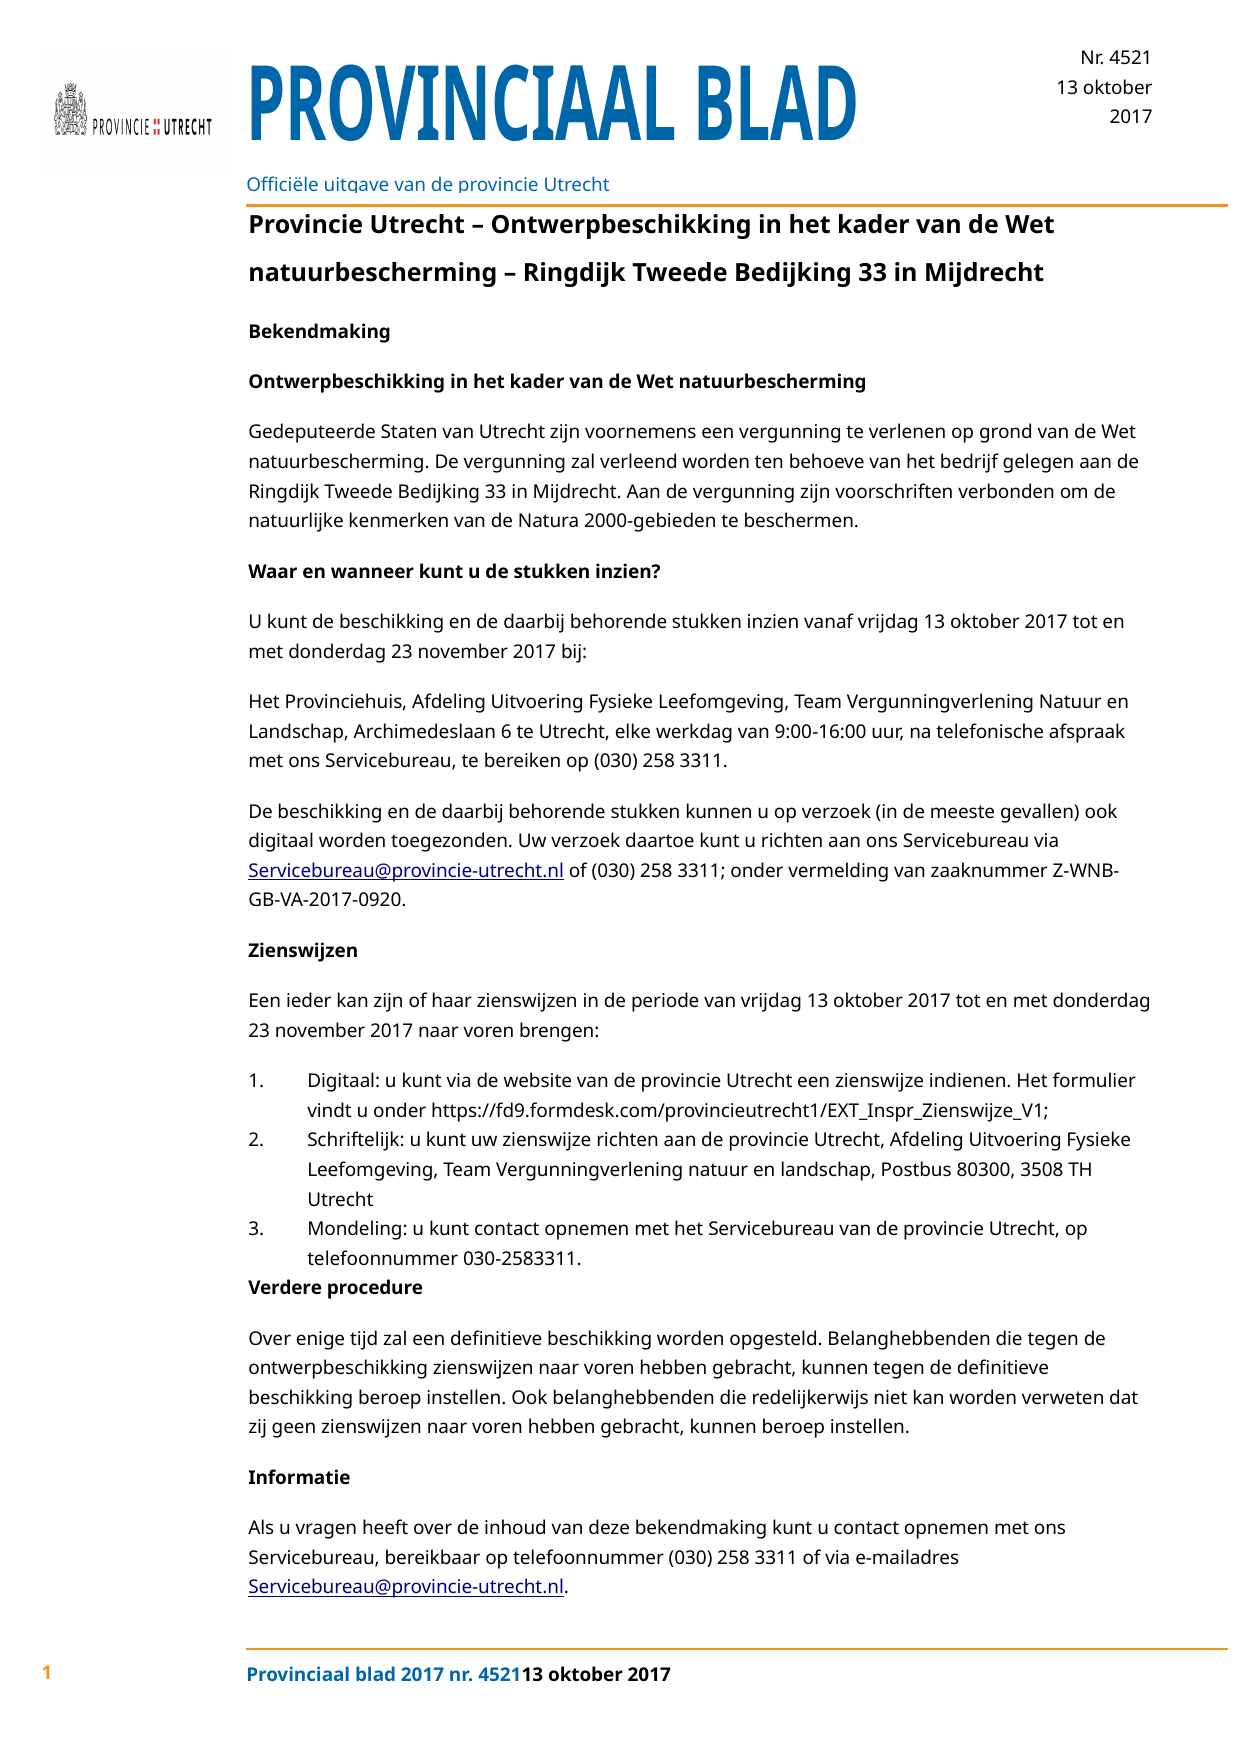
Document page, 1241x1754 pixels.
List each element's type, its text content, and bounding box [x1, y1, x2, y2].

list Mondeling: u kunt contact opnemen met het Servicebureau van de provincie Utrecht, op telefoonnummer 030-2583311. [248, 1215, 1152, 1271]
list Digitaal: u kunt via de website van de provincie Utrecht een zienswijze indienen. Het formulier vindt u onder https://fd9.formdesk.com/provincieutrecht1/EXT_Inspr_Zienswijze_V1; [248, 1067, 1152, 1123]
text Waar en wanneer kunt u de stukken inzien? [248, 558, 1152, 584]
text Ontwerpbeschikking in het kader van de Wet natuurbescherming [248, 368, 1152, 394]
picture [41, 47, 231, 172]
text U kunt de beschikking en de daarbij behorende stukken inzien vanaf vrijdag 13 oktober 2017 tot en met donderdag 23 november 2017 bij: [248, 608, 1152, 664]
text Over enige tijd zal een definitieve beschikking worden opgesteld. Belanghebbenden die tegen de ontwerpbeschikking zienswijzen naar voren hebben gebracht, kunnen tegen de definitieve beschikking beroep instellen. Ook belanghebbenden die redelijkerwijs niet kan worden verweten dat zij geen zienswijzen naar voren hebben gebracht, kunnen beroep instellen. [248, 1325, 1152, 1439]
text De beschikking en de daarbij behorende stukken kunnen u op verzoek (in de meeste gevallen) ook digitaal worden toegezonden. Uw verzoek daartoe kunt u richten aan ons Servicebureau via Servicebureau@provincie-utrecht.nl of (030) 258 3311; onder vermelding van zaaknummer Z-WNB-GB-VA-2017-0920. [248, 798, 1152, 912]
text Verdere procedure [248, 1274, 1152, 1300]
text Provincie Utrecht – Ontwerpbeschikking in het kader van de Wet natuurbescherming – Ringdijk Tweede Bedijking 33 in Mijdrecht [248, 207, 1152, 288]
list Schriftelijk: u kunt uw zienswijze richten aan de provincie Utrecht, Afdeling Uitvoering Fysieke Leefomgeving, Team Vergunningverlening natuur en landschap, Postbus 80300, 3508 TH Utrecht [248, 1127, 1152, 1212]
text Bekendmaking [248, 318, 1152, 344]
text Informatie [248, 1464, 1152, 1490]
text Zienswijzen [248, 937, 1152, 963]
text Gedeputeerde Staten van Utrecht zijn voornemens een vergunning te verlenen op grond van de Wet natuurbescherming. De vergunning zal verleend worden ten behoeve van het bedrijf gelegen aan de Ringdijk Tweede Bedijking 33 in Mijdrecht. Aan de vergunning zijn voorschriften verbonden om de natuurlijke kenmerken van de Natura 2000-gebieden te beschermen. [248, 419, 1152, 533]
text Een ieder kan zijn of haar zienswijzen in de periode van vrijdag 13 oktober 2017 tot en met donderdag 23 november 2017 naar voren brengen: [248, 987, 1152, 1043]
text Het Provinciehuis, Afdeling Uitvoering Fysieke Leefomgeving, Team Vergunningverlening Natuur en Landschap, Archimedeslaan 6 te Utrecht, elke werkdag van 9:00‑16:00 uur, na telefonische afspraak met ons Servicebureau, te bereiken op (030) 258 3311. [248, 688, 1152, 773]
text Als u vragen heeft over de inhoud van deze bekendmaking kunt u contact opnemen met ons Servicebureau, bereikbaar op telefoonnummer (030) 258 3311 of via e-mailadres Servicebureau@provincie-utrecht.nl. [248, 1514, 1152, 1599]
